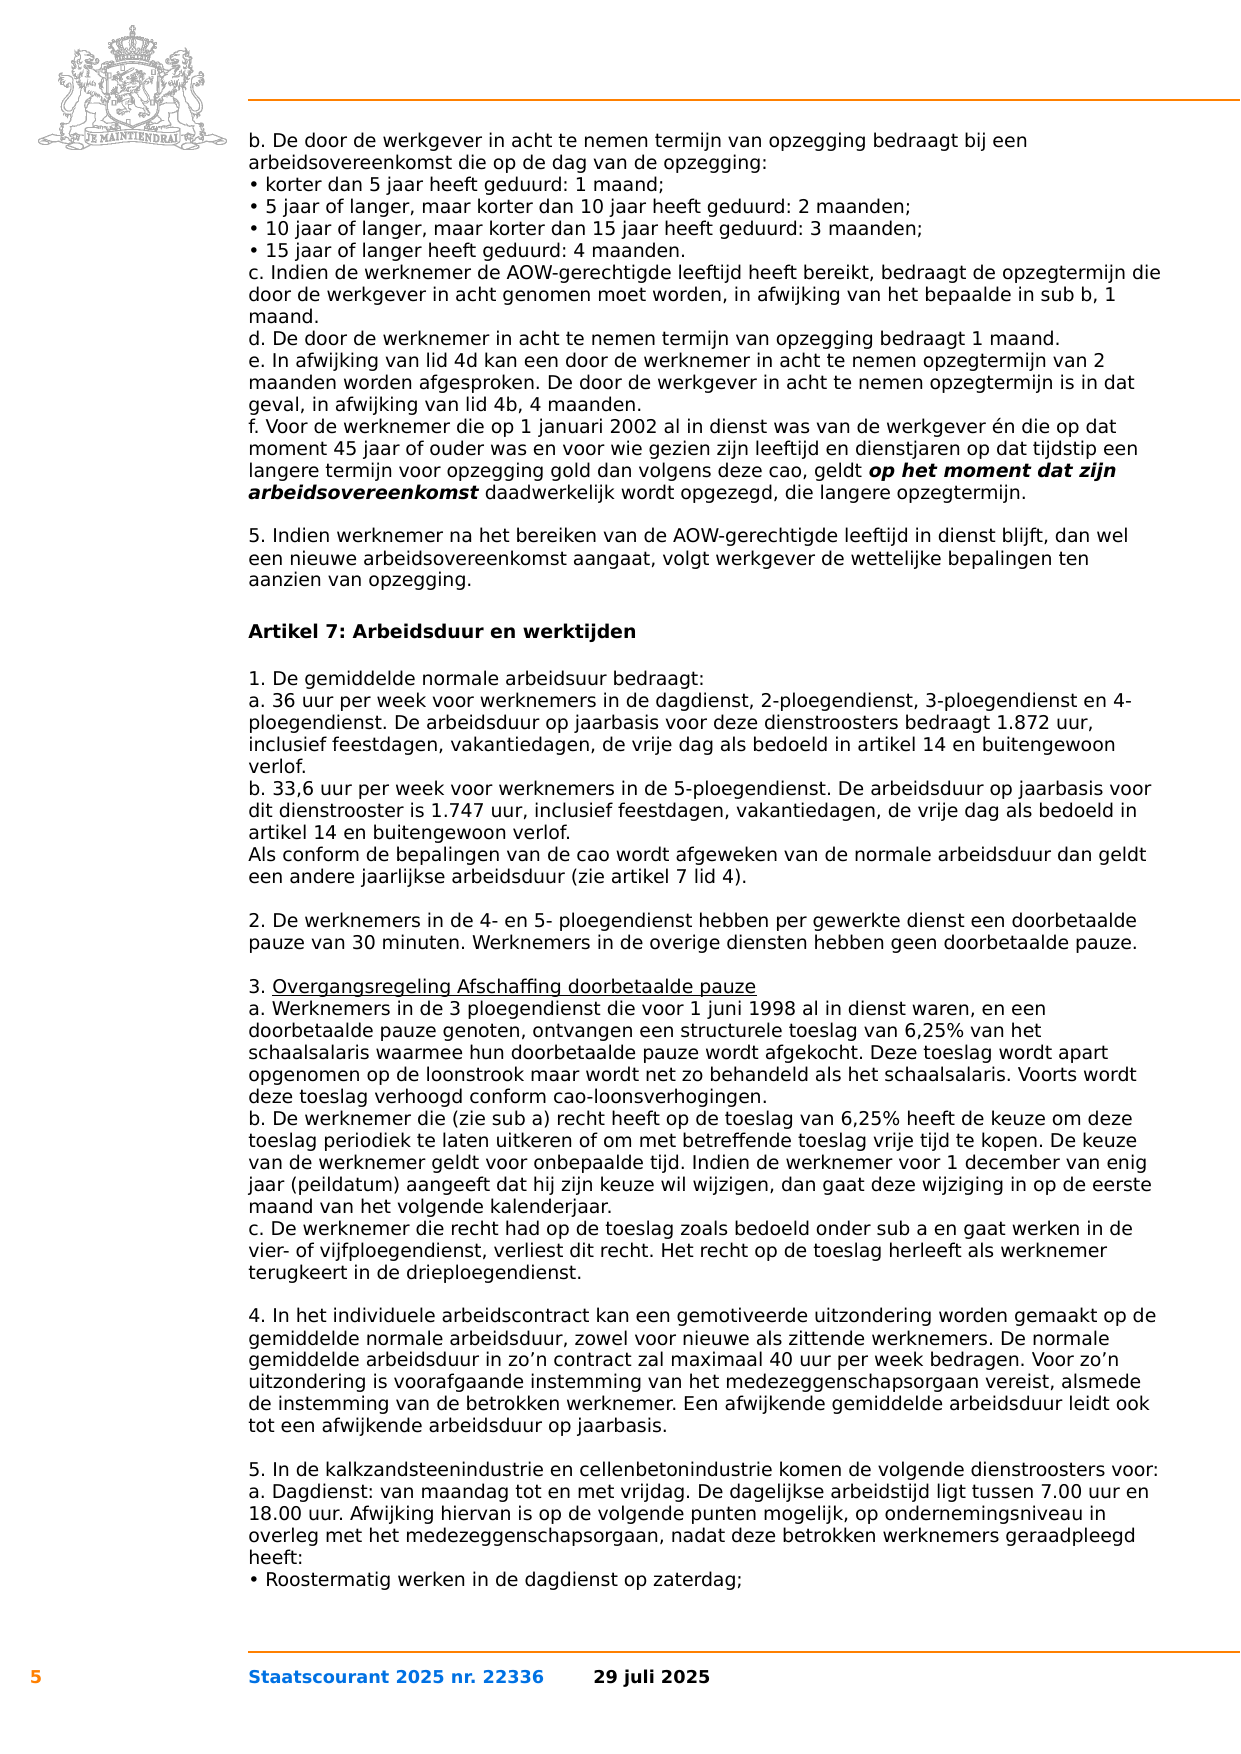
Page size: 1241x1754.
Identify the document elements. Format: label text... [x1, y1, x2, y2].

text b. De werknemer die (zie sub a) recht heeft op de toeslag van 6,25% heeft de keuze om deze toeslag periodiek te laten uitkeren of om met betreffende toeslag vrije tijd te kopen. De keuze van de werknemer geldt voor onbepaalde tijd. Indien de werknemer voor 1 december van enig jaar (peildatum) aangeeft dat hij zijn keuze wil wijzigen, dan gaat deze wijziging in op de eerste maand van het volgende kalenderjaar. [248, 1108, 1163, 1218]
text a. Dagdienst: van maandag tot en met vrijdag. De dagelijkse arbeidstijd ligt tussen 7.00 uur en 18.00 uur. Afwijking hiervan is op de volgende punten mogelijk, op ondernemingsniveau in overleg met het medezeggenschapsorgaan, nadat deze betrokken werknemers geraadpleegd heeft: [248, 1481, 1163, 1569]
text • Roostermatig werken in de dagdienst op zaterdag; [248, 1569, 1163, 1591]
text 4. In het individuele arbeidscontract kan een gemotiveerde uitzondering worden gemaakt op de gemiddelde normale arbeidsduur, zowel voor nieuwe als zittende werknemers. De normale gemiddelde arbeidsduur in zo’n contract zal maximaal 40 uur per week bedragen. Voor zo’n uitzondering is voorafgaande instemming van het medezeggenschapsorgaan vereist, alsmede de instemming van de betrokken werknemer. Een afwijkende gemiddelde arbeidsduur leidt ook tot een afwijkende arbeidsduur op jaarbasis. [248, 1305, 1163, 1437]
text a. Werknemers in de 3 ploegendienst die voor 1 juni 1998 al in dienst waren, en een doorbetaalde pauze genoten, ontvangen een structurele toeslag van 6,25% van het schaalsalaris waarmee hun doorbetaalde pauze wordt afgekocht. Deze toeslag wordt apart opgenomen op de loonstrook maar wordt net zo behandeld als het schaalsalaris. Voorts wordt deze toeslag verhoogd conform cao-loonsverhogingen. [248, 998, 1163, 1108]
text d. De door de werknemer in acht te nemen termijn van opzegging bedraagt 1 maand. [248, 328, 1163, 350]
text Als conform de bepalingen van de cao wordt afgeweken van de normale arbeidsduur dan geldt een andere jaarlijkse arbeidsduur (zie artikel 7 lid 4). [248, 844, 1163, 888]
picture [38, 25, 227, 150]
text 2. De werknemers in de 4- en 5- ploegendienst hebben per gewerkte dienst een doorbetaalde pauze van 30 minuten. Werknemers in de overige diensten hebben geen doorbetaalde pauze. [248, 910, 1163, 954]
text b. De door de werkgever in acht te nemen termijn van opzegging bedraagt bij een arbeidsovereenkomst die op de dag van de opzegging: [248, 130, 1163, 174]
text b. 33,6 uur per week voor werknemers in de 5-ploegendienst. De arbeidsduur op jaarbasis voor dit dienstrooster is 1.747 uur, inclusief feestdagen, vakantiedagen, de vrije dag als bedoeld in artikel 14 en buitengewoon verlof. [248, 778, 1163, 844]
text • 5 jaar of langer, maar korter dan 10 jaar heeft geduurd: 2 maanden; [248, 196, 1163, 218]
text • korter dan 5 jaar heeft geduurd: 1 maand; [248, 174, 1163, 196]
text a. 36 uur per week voor werknemers in de dagdienst, 2-ploegendienst, 3-ploegendienst en 4-ploegendienst. De arbeidsduur op jaarbasis voor deze dienstroosters bedraagt 1.872 uur, inclusief feestdagen, vakantiedagen, de vrije dag als bedoeld in artikel 14 en buitengewoon verlof. [248, 690, 1163, 778]
text 1. De gemiddelde normale arbeidsuur bedraagt: [248, 668, 1163, 690]
text 5. Indien werknemer na het bereiken van de AOW-gerechtigde leeftijd in dienst blijft, dan wel een nieuwe arbeidsovereenkomst aangaat, volgt werkgever de wettelijke bepalingen ten aanzien van opzegging. [248, 525, 1163, 591]
text 3. Overgangsregeling Afschaffing doorbetaalde pauze [248, 976, 1163, 998]
text • 10 jaar of langer, maar korter dan 15 jaar heeft geduurd: 3 maanden; [248, 218, 1163, 240]
text c. De werknemer die recht had op de toeslag zoals bedoeld onder sub a en gaat werken in de vier- of vijfploegendienst, verliest dit recht. Het recht op de toeslag herleeft als werknemer terugkeert in de drieploegendienst. [248, 1218, 1163, 1283]
text • 15 jaar of langer heeft geduurd: 4 maanden. [248, 240, 1163, 262]
text 5. In de kalkzandsteenindustrie en cellenbetonindustrie komen de volgende dienstroosters voor: [248, 1459, 1163, 1481]
text c. Indien de werknemer de AOW-gerechtigde leeftijd heeft bereikt, bedraagt de opzegtermijn die door de werkgever in acht genomen moet worden, in afwijking van het bepaalde in sub b, 1 maand. [248, 262, 1163, 328]
text e. In afwijking van lid 4d kan een door de werknemer in acht te nemen opzegtermijn van 2 maanden worden afgesproken. De door de werkgever in acht te nemen opzegtermijn is in dat geval, in afwijking van lid 4b, 4 maanden. [248, 350, 1163, 416]
subtitle Artikel 7: Arbeidsduur en werktijden [248, 621, 1163, 643]
text f. Voor de werknemer die op 1 januari 2002 al in dienst was van de werkgever én die op dat moment 45 jaar of ouder was en voor wie gezien zijn leeftijd en dienstjaren op dat tijdstip een langere termijn voor opzegging gold dan volgens deze cao, geldt op het moment dat zijn arbeidsovereenkomst daadwerkelijk wordt opgezegd, die langere opzegtermijn. [248, 416, 1163, 503]
